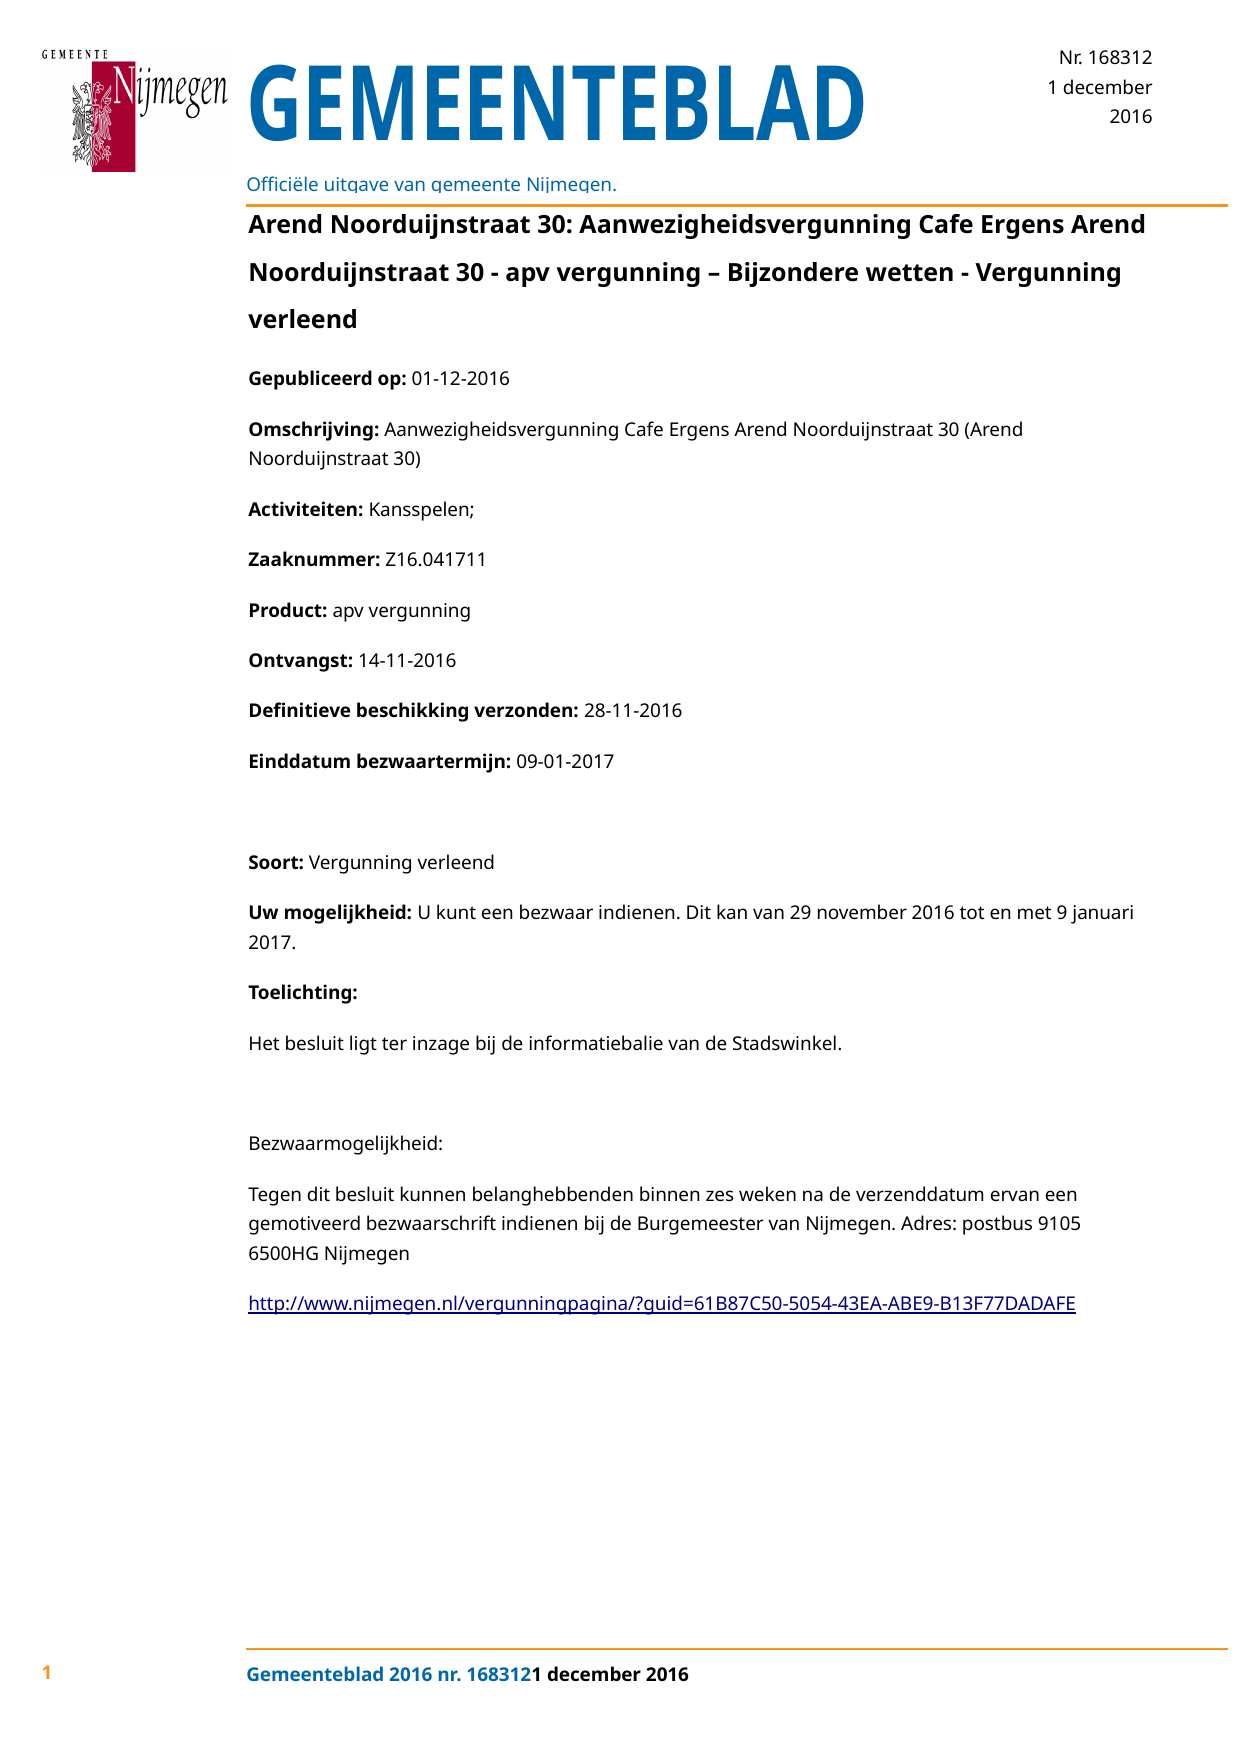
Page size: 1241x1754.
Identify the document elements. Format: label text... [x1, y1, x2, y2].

text Omschrijving: Aanwezigheidsvergunning Cafe Ergens Arend Noorduijnstraat 30 (Arend Noorduijnstraat 30) [248, 416, 1152, 471]
text Zaaknummer: Z16.041711 [248, 546, 1152, 572]
text Tegen dit besluit kunnen belanghebbenden binnen zes weken na de verzenddatum ervan een gemotiveerd bezwaarschrift indienen bij de Burgemeester van Nijmegen. Adres: postbus 9105 6500HG Nijmegen [248, 1181, 1152, 1266]
text Definitieve beschikking verzonden: 28-11-2016 [248, 698, 1152, 723]
text Arend Noorduijnstraat 30: Aanwezigheidsvergunning Cafe Ergens Arend Noorduijnstraat 30 - apv vergunning – Bijzondere wetten - Vergunning verleend [248, 207, 1152, 336]
text Uw mogelijkheid: U kunt een bezwaar indienen. Dit kan van 29 november 2016 tot en met 9 januari 2017. [248, 899, 1152, 954]
text Gepubliceerd op: 01-12-2016 [248, 366, 1152, 391]
text Het besluit ligt ter inzage bij de informatiebalie van de Stadswinkel. [248, 1030, 1152, 1055]
text Activiteiten: Kansspelen; [248, 496, 1152, 522]
text Toelichting: [248, 979, 1152, 1005]
text http://www.nijmegen.nl/vergunningpagina/?guid=61B87C50-5054-43EA-ABE9-B13F77DADAFE [248, 1291, 1152, 1316]
text Ontvangst: 14-11-2016 [248, 647, 1152, 673]
text Soort: Vergunning verleend [248, 849, 1152, 874]
text Bezwaarmogelijkheid: [248, 1131, 1152, 1156]
text Product: apv vergunning [248, 597, 1152, 622]
picture [41, 47, 231, 172]
text Einddatum bezwaartermijn: 09-01-2017 [248, 748, 1152, 774]
